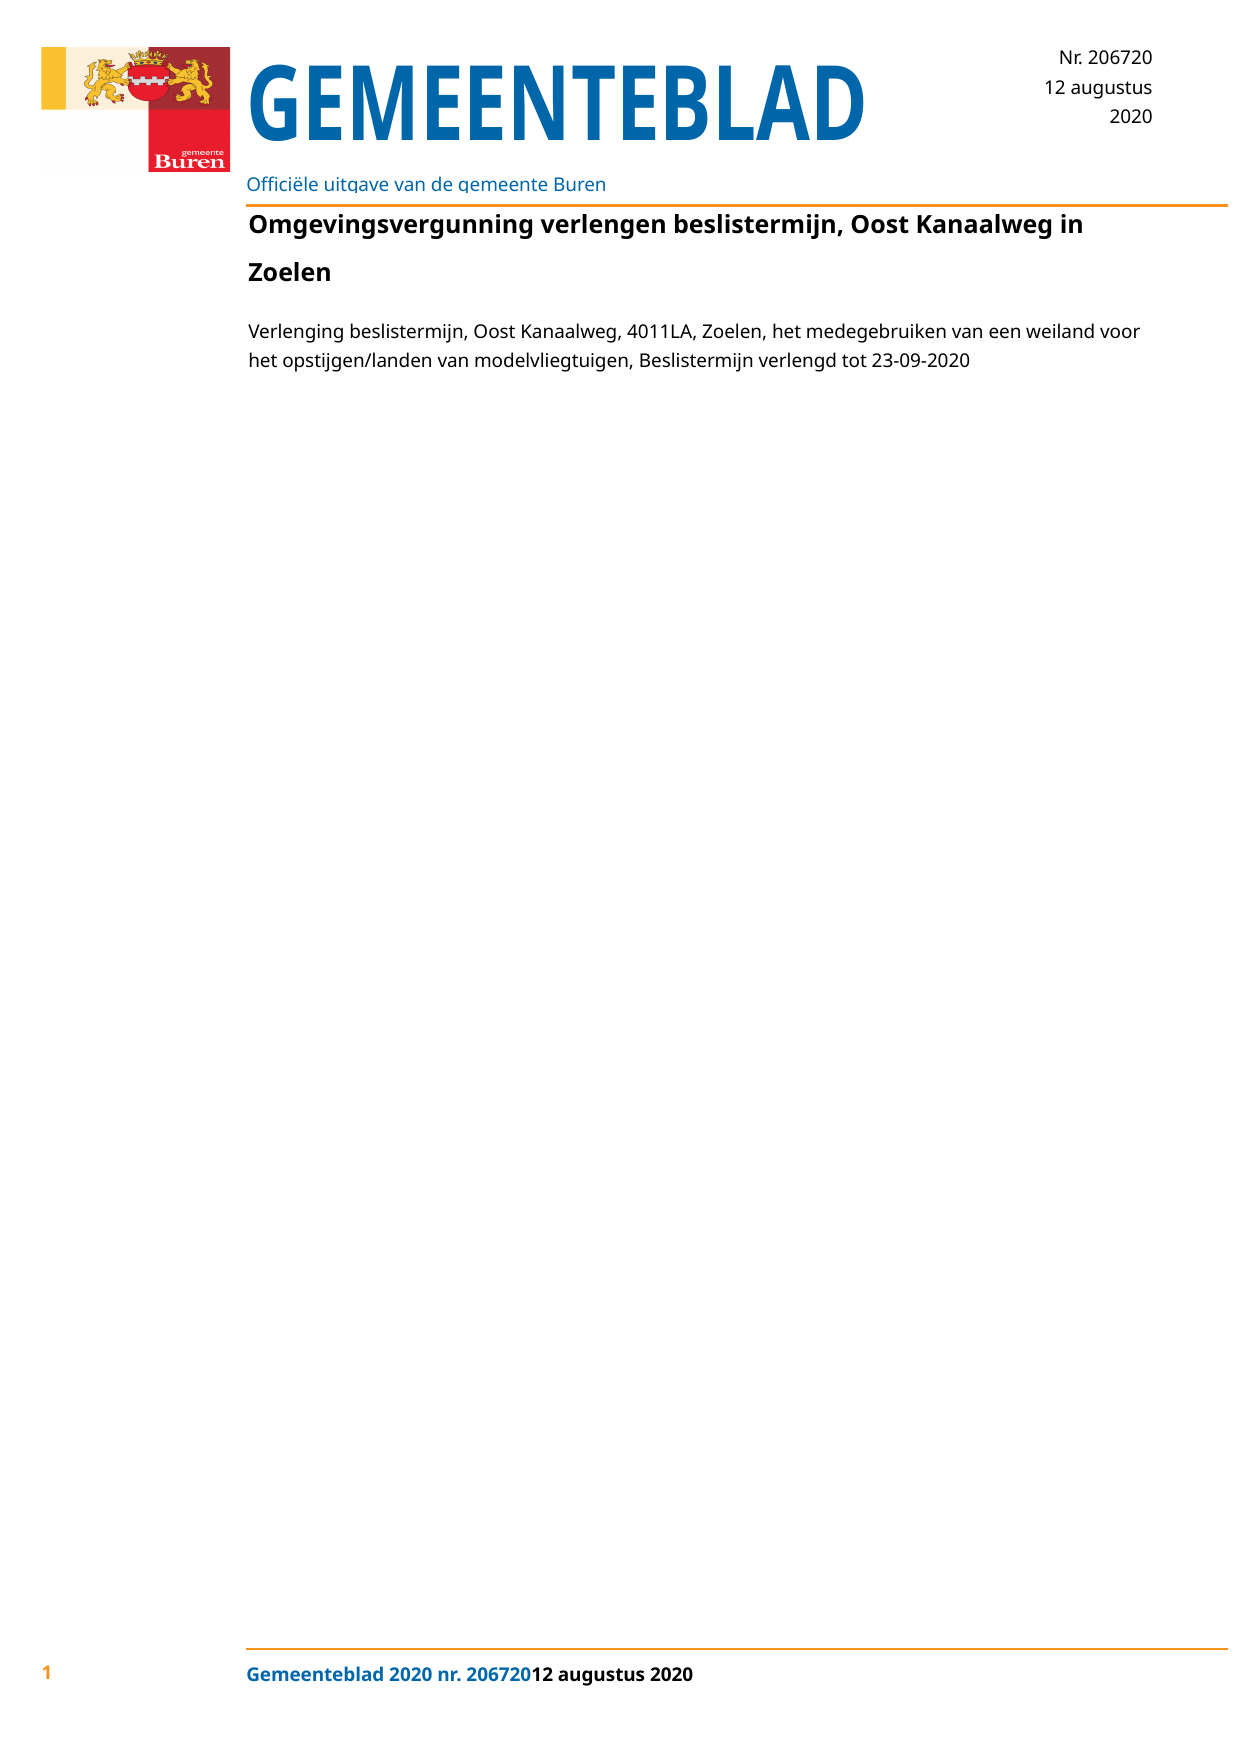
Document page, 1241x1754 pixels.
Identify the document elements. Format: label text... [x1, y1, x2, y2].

text Verlenging beslistermijn, Oost Kanaalweg, 4011LA, Zoelen, het medegebruiken van een weiland voor het opstijgen/landen van modelvliegtuigen, Beslistermijn verlengd tot 23-09-2020 [248, 318, 1152, 373]
picture [41, 47, 231, 172]
text Omgevingsvergunning verlengen beslistermijn, Oost Kanaalweg in Zoelen [248, 207, 1152, 288]
